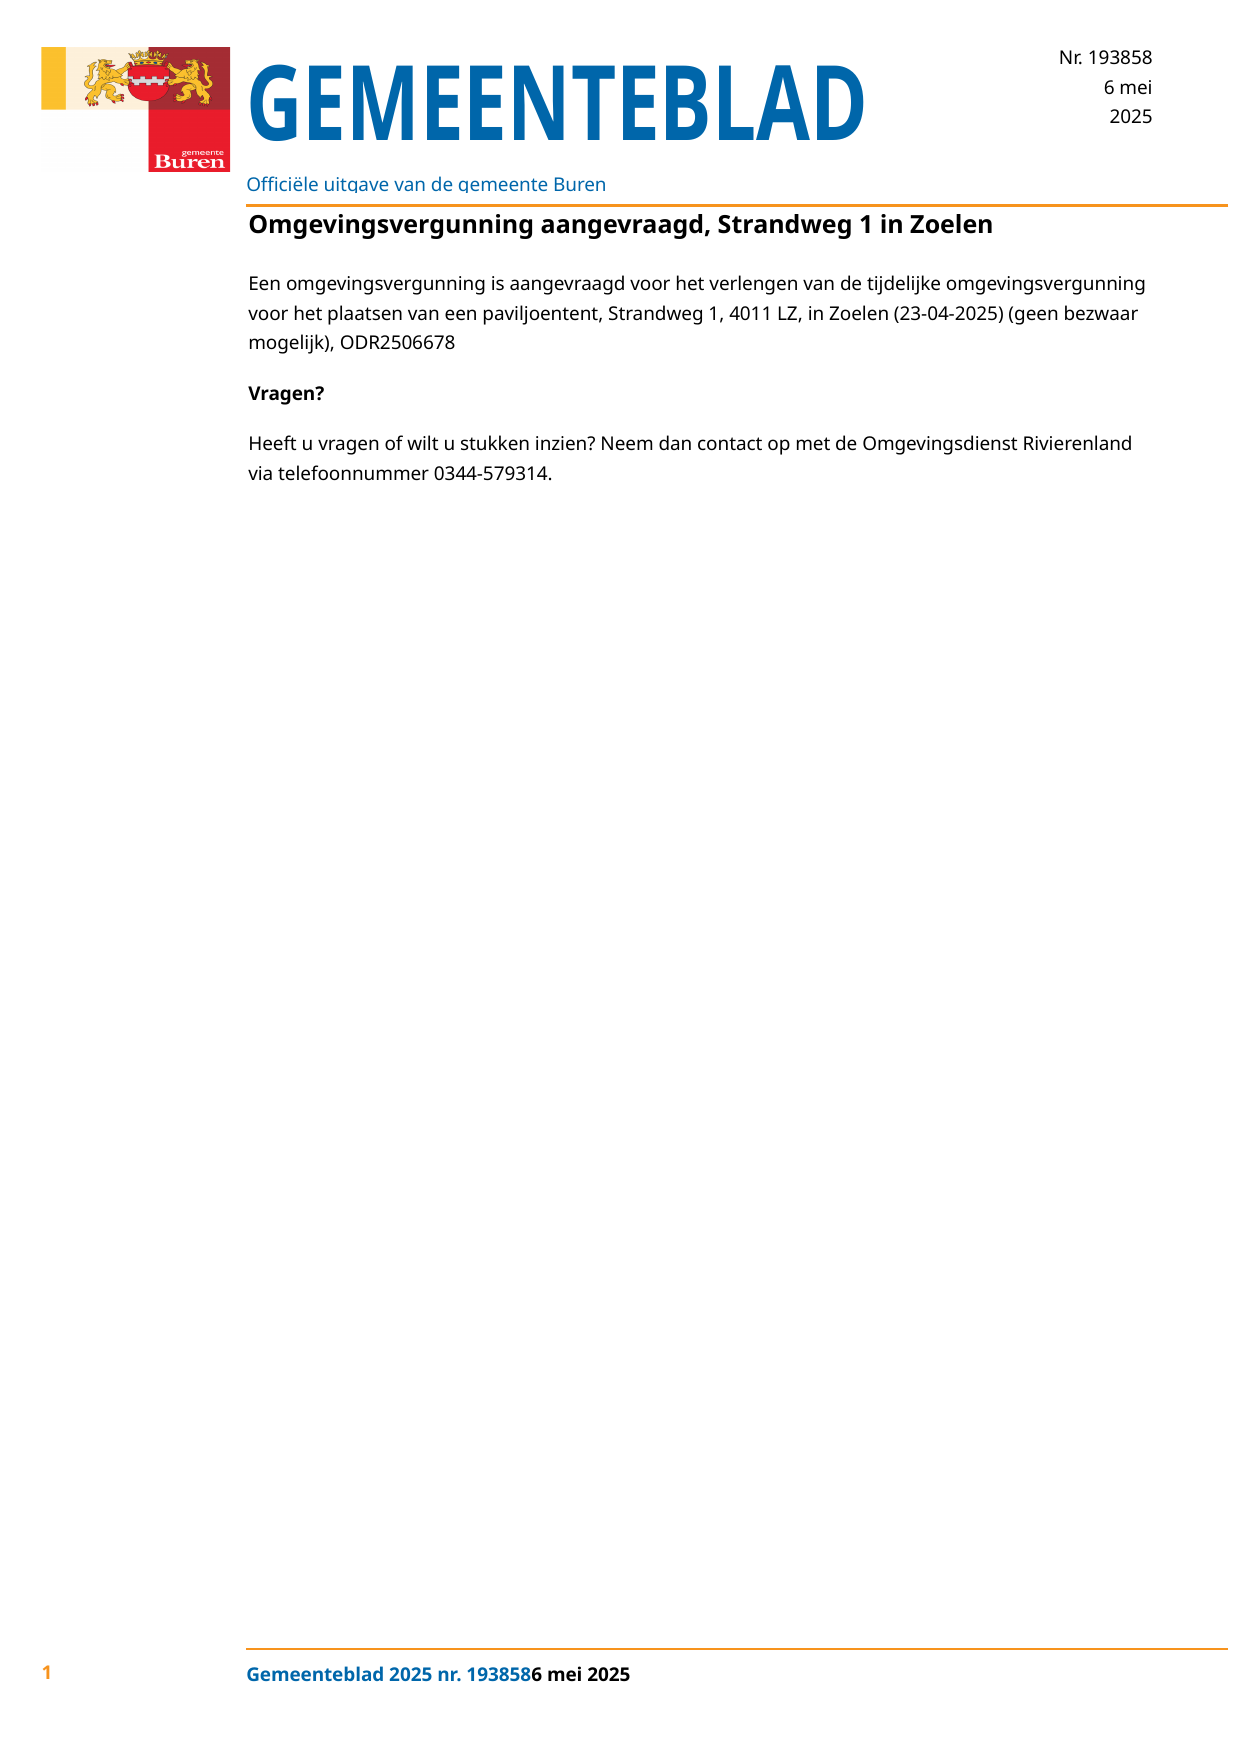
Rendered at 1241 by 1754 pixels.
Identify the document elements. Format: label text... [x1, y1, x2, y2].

text Heeft u vragen of wilt u stukken inzien? Neem dan contact op met de Omgevingsdienst Rivierenland via telefoonnummer 0344-579314. [248, 430, 1152, 486]
text Omgevingsvergunning aangevraagd, Strandweg 1 in Zoelen [248, 207, 1152, 241]
text Een omgevingsvergunning is aangevraagd voor het verlengen van de tijdelijke omgevingsvergunning voor het plaatsen van een paviljoentent, Strandweg 1, 4011 LZ, in Zoelen (23-04-2025) (geen bezwaar mogelijk), ODR2506678 [248, 270, 1152, 355]
text Vragen? [248, 380, 1152, 406]
picture [41, 47, 231, 172]
